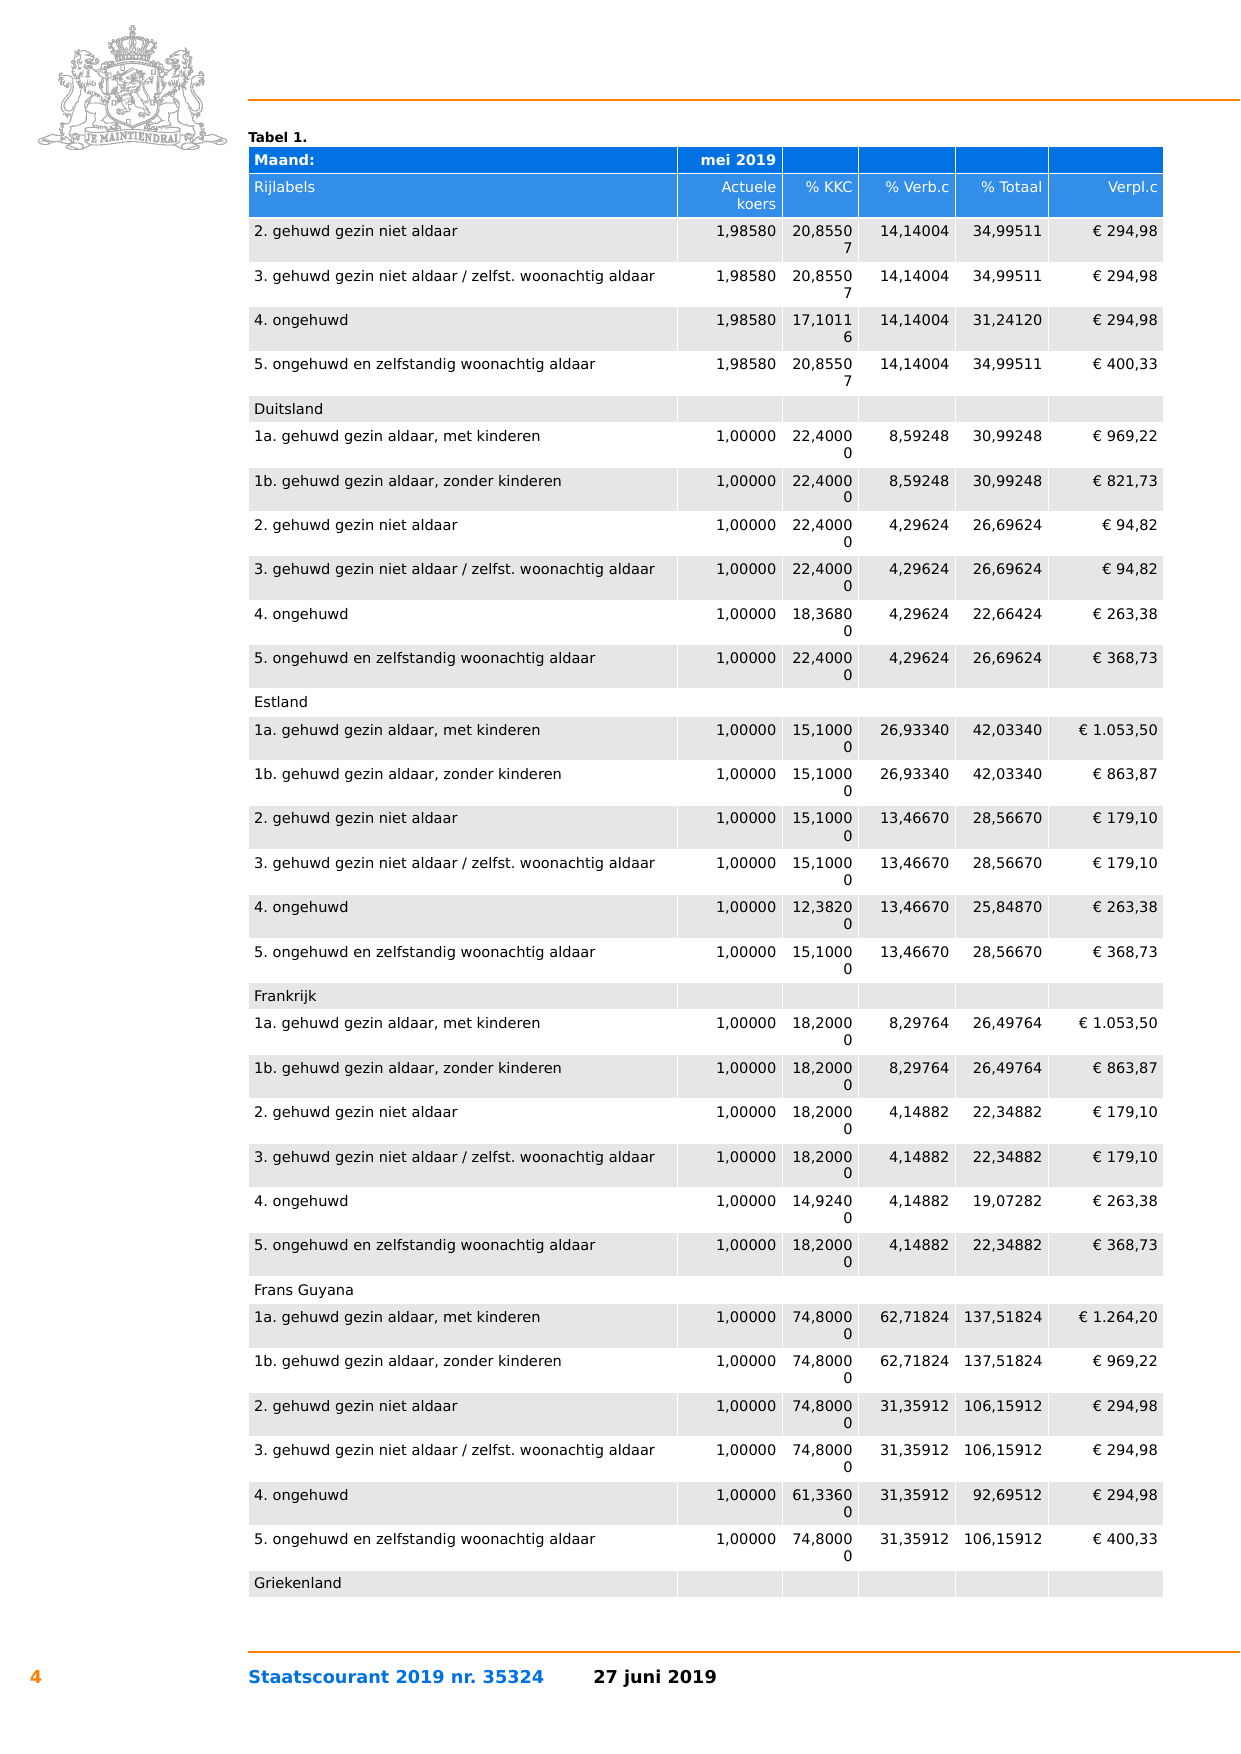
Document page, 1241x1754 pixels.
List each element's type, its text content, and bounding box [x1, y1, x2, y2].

table_cell 31,35912 [859, 1438, 955, 1481]
table_cell Rijlabels [249, 174, 677, 217]
table_cell € 263,38 [1049, 895, 1163, 938]
table_cell 106,15912 [956, 1438, 1048, 1481]
table_cell 42,03340 [956, 761, 1048, 805]
table_cell 5. ongehuwd en zelfstandig woonachtig aldaar [249, 1233, 677, 1276]
table_cell 4,29624 [859, 512, 955, 555]
table_cell [1049, 1277, 1163, 1303]
table_cell 1,00000 [678, 423, 782, 467]
table_cell Actuele koers [678, 174, 782, 217]
table_cell 2. gehuwd gezin niet aldaar [249, 1099, 677, 1143]
table_cell [956, 396, 1048, 422]
table_cell 18,20000 [783, 1233, 858, 1276]
table_cell € 1.264,20 [1049, 1304, 1163, 1348]
table_cell € 294,98 [1049, 1438, 1163, 1481]
table_cell 8,29764 [859, 1055, 955, 1098]
table_cell 5. ongehuwd en zelfstandig woonachtig aldaar [249, 1526, 677, 1569]
table_cell 1,00000 [678, 1188, 782, 1231]
table_cell 13,46670 [859, 939, 955, 982]
table_cell 15,10000 [783, 850, 858, 893]
table_cell 74,80000 [783, 1349, 858, 1392]
table_cell 61,33600 [783, 1482, 858, 1525]
table_cell [859, 690, 955, 716]
table_cell € 94,82 [1049, 512, 1163, 555]
table_cell 14,92400 [783, 1188, 858, 1231]
table_cell 13,46670 [859, 895, 955, 938]
table_cell 106,15912 [956, 1526, 1048, 1569]
table_cell % Verb.c [859, 174, 955, 217]
table_cell 1,00000 [678, 1055, 782, 1098]
table_cell [1049, 147, 1163, 173]
table_cell 4. ongehuwd [249, 895, 677, 938]
table_cell 74,80000 [783, 1438, 858, 1481]
table_cell € 179,10 [1049, 1144, 1163, 1187]
table_cell 5. ongehuwd en zelfstandig woonachtig aldaar [249, 352, 677, 395]
table_cell [678, 1571, 782, 1597]
table_cell 2. gehuwd gezin niet aldaar [249, 512, 677, 555]
table_cell [859, 1277, 955, 1303]
table_cell 20,85507 [783, 263, 858, 306]
table_cell Frans Guyana [249, 1277, 677, 1303]
table_cell € 94,82 [1049, 556, 1163, 600]
table_cell € 821,73 [1049, 468, 1163, 511]
table_cell 2. gehuwd gezin niet aldaar [249, 219, 677, 262]
table_cell 42,03340 [956, 717, 1048, 760]
table_cell 28,56670 [956, 850, 1048, 893]
table_cell Duitsland [249, 396, 677, 422]
table_cell [783, 983, 858, 1009]
table_cell 31,24120 [956, 307, 1048, 351]
table_cell [956, 983, 1048, 1009]
table_cell % KKC [783, 174, 858, 217]
table_cell 22,40000 [783, 468, 858, 511]
table_cell € 294,98 [1049, 1482, 1163, 1525]
table_cell 4,14882 [859, 1233, 955, 1276]
table_cell 15,10000 [783, 806, 858, 849]
table_cell 26,69624 [956, 556, 1048, 600]
table_cell 1a. gehuwd gezin aldaar, met kinderen [249, 423, 677, 467]
table_cell 4. ongehuwd [249, 1482, 677, 1525]
table_cell 4,29624 [859, 556, 955, 600]
table_cell 1b. gehuwd gezin aldaar, zonder kinderen [249, 1349, 677, 1392]
table_cell 62,71824 [859, 1349, 955, 1392]
table_cell 1,98580 [678, 307, 782, 351]
table_cell 26,49764 [956, 1011, 1048, 1054]
table_cell [859, 983, 955, 1009]
table_cell € 400,33 [1049, 352, 1163, 395]
table_cell € 969,22 [1049, 423, 1163, 467]
table_cell 12,38200 [783, 895, 858, 938]
table_cell Estland [249, 690, 677, 716]
table_cell 22,34882 [956, 1144, 1048, 1187]
table_cell 5. ongehuwd en zelfstandig woonachtig aldaar [249, 645, 677, 688]
table_cell € 179,10 [1049, 806, 1163, 849]
table_cell 3. gehuwd gezin niet aldaar / zelfst. woonachtig aldaar [249, 556, 677, 600]
table_cell [783, 1277, 858, 1303]
table_cell 1,00000 [678, 939, 782, 982]
table_cell € 368,73 [1049, 645, 1163, 688]
table_cell 1,00000 [678, 601, 782, 644]
table_cell 4,29624 [859, 645, 955, 688]
picture [38, 25, 227, 150]
table_cell 22,40000 [783, 556, 858, 600]
table_cell 2. gehuwd gezin niet aldaar [249, 806, 677, 849]
table_cell 34,99511 [956, 263, 1048, 306]
table_cell 1,00000 [678, 1233, 782, 1276]
table_cell 1,00000 [678, 1099, 782, 1143]
table_cell 4,14882 [859, 1144, 955, 1187]
table_cell 26,93340 [859, 717, 955, 760]
table_cell 74,80000 [783, 1526, 858, 1569]
table_cell 74,80000 [783, 1393, 858, 1436]
table_cell [1049, 983, 1163, 1009]
table_cell 20,85507 [783, 219, 858, 262]
table_header Tabel 1. [248, 130, 1163, 146]
table_cell Griekenland [249, 1571, 677, 1597]
table_cell 18,20000 [783, 1011, 858, 1054]
table_cell 3. gehuwd gezin niet aldaar / zelfst. woonachtig aldaar [249, 850, 677, 893]
table_cell 17,10116 [783, 307, 858, 351]
table_cell 22,40000 [783, 512, 858, 555]
table_cell 1,98580 [678, 263, 782, 306]
table_cell 1,00000 [678, 645, 782, 688]
table_cell € 263,38 [1049, 1188, 1163, 1231]
table_cell 8,29764 [859, 1011, 955, 1054]
table_cell € 368,73 [1049, 939, 1163, 982]
table_cell 1,98580 [678, 352, 782, 395]
table_cell € 294,98 [1049, 1393, 1163, 1436]
table_cell Frankrijk [249, 983, 677, 1009]
table_cell [783, 690, 858, 716]
table_cell € 1.053,50 [1049, 717, 1163, 760]
table_cell [678, 1277, 782, 1303]
table_cell € 294,98 [1049, 219, 1163, 262]
table_cell 62,71824 [859, 1304, 955, 1348]
table_cell 1,00000 [678, 895, 782, 938]
table_cell 1,00000 [678, 1438, 782, 1481]
table_cell % Totaal [956, 174, 1048, 217]
table_cell 31,35912 [859, 1393, 955, 1436]
table_cell 26,69624 [956, 645, 1048, 688]
table_cell 1,00000 [678, 556, 782, 600]
table_cell 4. ongehuwd [249, 1188, 677, 1231]
table_cell [783, 1571, 858, 1597]
table_cell 34,99511 [956, 352, 1048, 395]
table_cell 4,14882 [859, 1099, 955, 1143]
table_cell 74,80000 [783, 1304, 858, 1348]
table_cell [956, 1277, 1048, 1303]
table_cell 22,34882 [956, 1233, 1048, 1276]
table_cell 1b. gehuwd gezin aldaar, zonder kinderen [249, 1055, 677, 1098]
table_cell € 1.053,50 [1049, 1011, 1163, 1054]
table_cell 5. ongehuwd en zelfstandig woonachtig aldaar [249, 939, 677, 982]
table_cell 30,99248 [956, 468, 1048, 511]
table_cell € 179,10 [1049, 1099, 1163, 1143]
table_cell 22,66424 [956, 601, 1048, 644]
table_cell 14,14004 [859, 263, 955, 306]
table_cell € 294,98 [1049, 307, 1163, 351]
table_cell [678, 396, 782, 422]
table_cell 26,49764 [956, 1055, 1048, 1098]
table_cell 137,51824 [956, 1304, 1048, 1348]
table_cell 1,00000 [678, 1144, 782, 1187]
table_cell [678, 690, 782, 716]
table_cell [678, 983, 782, 1009]
table_cell 3. gehuwd gezin niet aldaar / zelfst. woonachtig aldaar [249, 263, 677, 306]
table_cell € 863,87 [1049, 1055, 1163, 1098]
table_cell 1,00000 [678, 1393, 782, 1436]
table_cell 22,40000 [783, 423, 858, 467]
table_cell 18,36800 [783, 601, 858, 644]
table_cell 3. gehuwd gezin niet aldaar / zelfst. woonachtig aldaar [249, 1438, 677, 1481]
table_cell [783, 147, 858, 173]
table_cell 137,51824 [956, 1349, 1048, 1392]
table_cell 28,56670 [956, 939, 1048, 982]
table_cell 18,20000 [783, 1055, 858, 1098]
table_cell 13,46670 [859, 850, 955, 893]
table_cell 106,15912 [956, 1393, 1048, 1436]
table_cell 1b. gehuwd gezin aldaar, zonder kinderen [249, 468, 677, 511]
table_cell [956, 690, 1048, 716]
table_cell 1b. gehuwd gezin aldaar, zonder kinderen [249, 761, 677, 805]
table_cell 28,56670 [956, 806, 1048, 849]
table_cell [783, 396, 858, 422]
table_cell 4,14882 [859, 1188, 955, 1231]
table_cell 18,20000 [783, 1144, 858, 1187]
table_cell 1a. gehuwd gezin aldaar, met kinderen [249, 717, 677, 760]
table_cell 22,34882 [956, 1099, 1048, 1143]
table_cell 1,00000 [678, 468, 782, 511]
table_cell 1,98580 [678, 219, 782, 262]
table_cell 15,10000 [783, 761, 858, 805]
table_cell € 863,87 [1049, 761, 1163, 805]
table_cell 1,00000 [678, 850, 782, 893]
table_cell 1,00000 [678, 717, 782, 760]
table_cell € 263,38 [1049, 601, 1163, 644]
table_cell Verpl.c [1049, 174, 1163, 217]
table_cell € 368,73 [1049, 1233, 1163, 1276]
table_cell 3. gehuwd gezin niet aldaar / zelfst. woonachtig aldaar [249, 1144, 677, 1187]
table_cell 1,00000 [678, 1526, 782, 1569]
table_cell 1,00000 [678, 1011, 782, 1054]
table_cell 14,14004 [859, 219, 955, 262]
table_cell 1,00000 [678, 761, 782, 805]
table_cell € 294,98 [1049, 263, 1163, 306]
table_cell [956, 1571, 1048, 1597]
table_cell mei 2019 [678, 147, 782, 173]
table_cell [956, 147, 1048, 173]
table_cell [1049, 690, 1163, 716]
table_cell 8,59248 [859, 468, 955, 511]
table_cell 22,40000 [783, 645, 858, 688]
table_cell 18,20000 [783, 1099, 858, 1143]
table_cell 8,59248 [859, 423, 955, 467]
table_cell 14,14004 [859, 352, 955, 395]
table_cell [859, 396, 955, 422]
table_cell 1a. gehuwd gezin aldaar, met kinderen [249, 1011, 677, 1054]
table_cell 15,10000 [783, 717, 858, 760]
table_cell Maand: [249, 147, 677, 173]
table_cell 1,00000 [678, 1482, 782, 1525]
table_cell [1049, 1571, 1163, 1597]
table_cell 1,00000 [678, 1349, 782, 1392]
table_cell € 400,33 [1049, 1526, 1163, 1569]
table_cell 4. ongehuwd [249, 601, 677, 644]
table_cell 2. gehuwd gezin niet aldaar [249, 1393, 677, 1436]
table_cell 34,99511 [956, 219, 1048, 262]
table_cell 13,46670 [859, 806, 955, 849]
table_cell € 969,22 [1049, 1349, 1163, 1392]
table_cell 1a. gehuwd gezin aldaar, met kinderen [249, 1304, 677, 1348]
table_cell 1,00000 [678, 806, 782, 849]
table_cell € 179,10 [1049, 850, 1163, 893]
table_cell 25,84870 [956, 895, 1048, 938]
table_cell [1049, 396, 1163, 422]
table_cell 4,29624 [859, 601, 955, 644]
table_cell 4. ongehuwd [249, 307, 677, 351]
table_cell 1,00000 [678, 512, 782, 555]
table_cell 92,69512 [956, 1482, 1048, 1525]
table_cell 1,00000 [678, 1304, 782, 1348]
table_cell 20,85507 [783, 352, 858, 395]
table_cell 19,07282 [956, 1188, 1048, 1231]
table_cell [859, 147, 955, 173]
table_cell 26,69624 [956, 512, 1048, 555]
table_cell 14,14004 [859, 307, 955, 351]
table_cell 31,35912 [859, 1526, 955, 1569]
table_cell 31,35912 [859, 1482, 955, 1525]
table_cell 15,10000 [783, 939, 858, 982]
table_cell 26,93340 [859, 761, 955, 805]
table_cell [859, 1571, 955, 1597]
table_cell 30,99248 [956, 423, 1048, 467]
